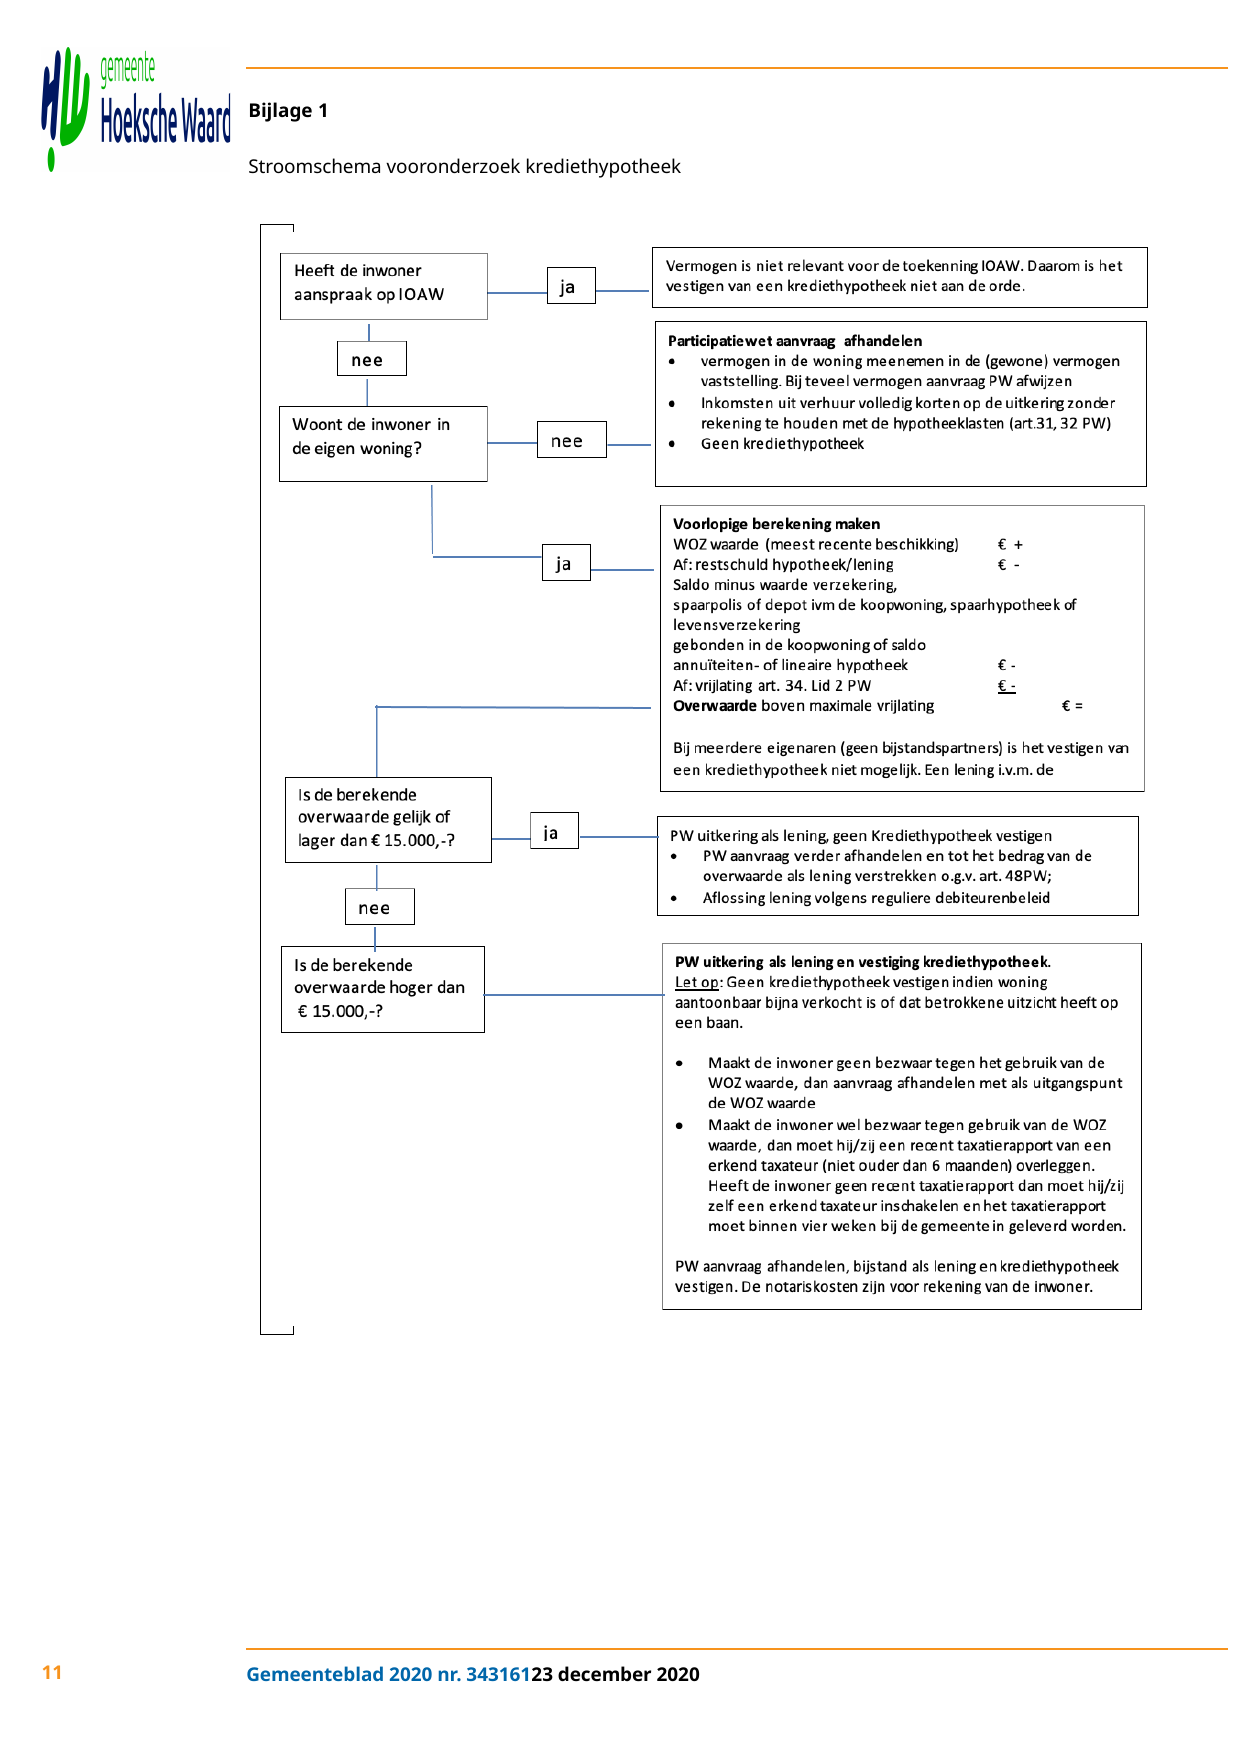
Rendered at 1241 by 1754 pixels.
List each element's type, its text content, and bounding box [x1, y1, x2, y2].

picture [41, 47, 231, 172]
picture [268, 232, 1155, 1326]
text Bijlage 1 [248, 95, 1152, 123]
text Stroomschema vooronderzoek krediethypotheek [248, 153, 1152, 179]
